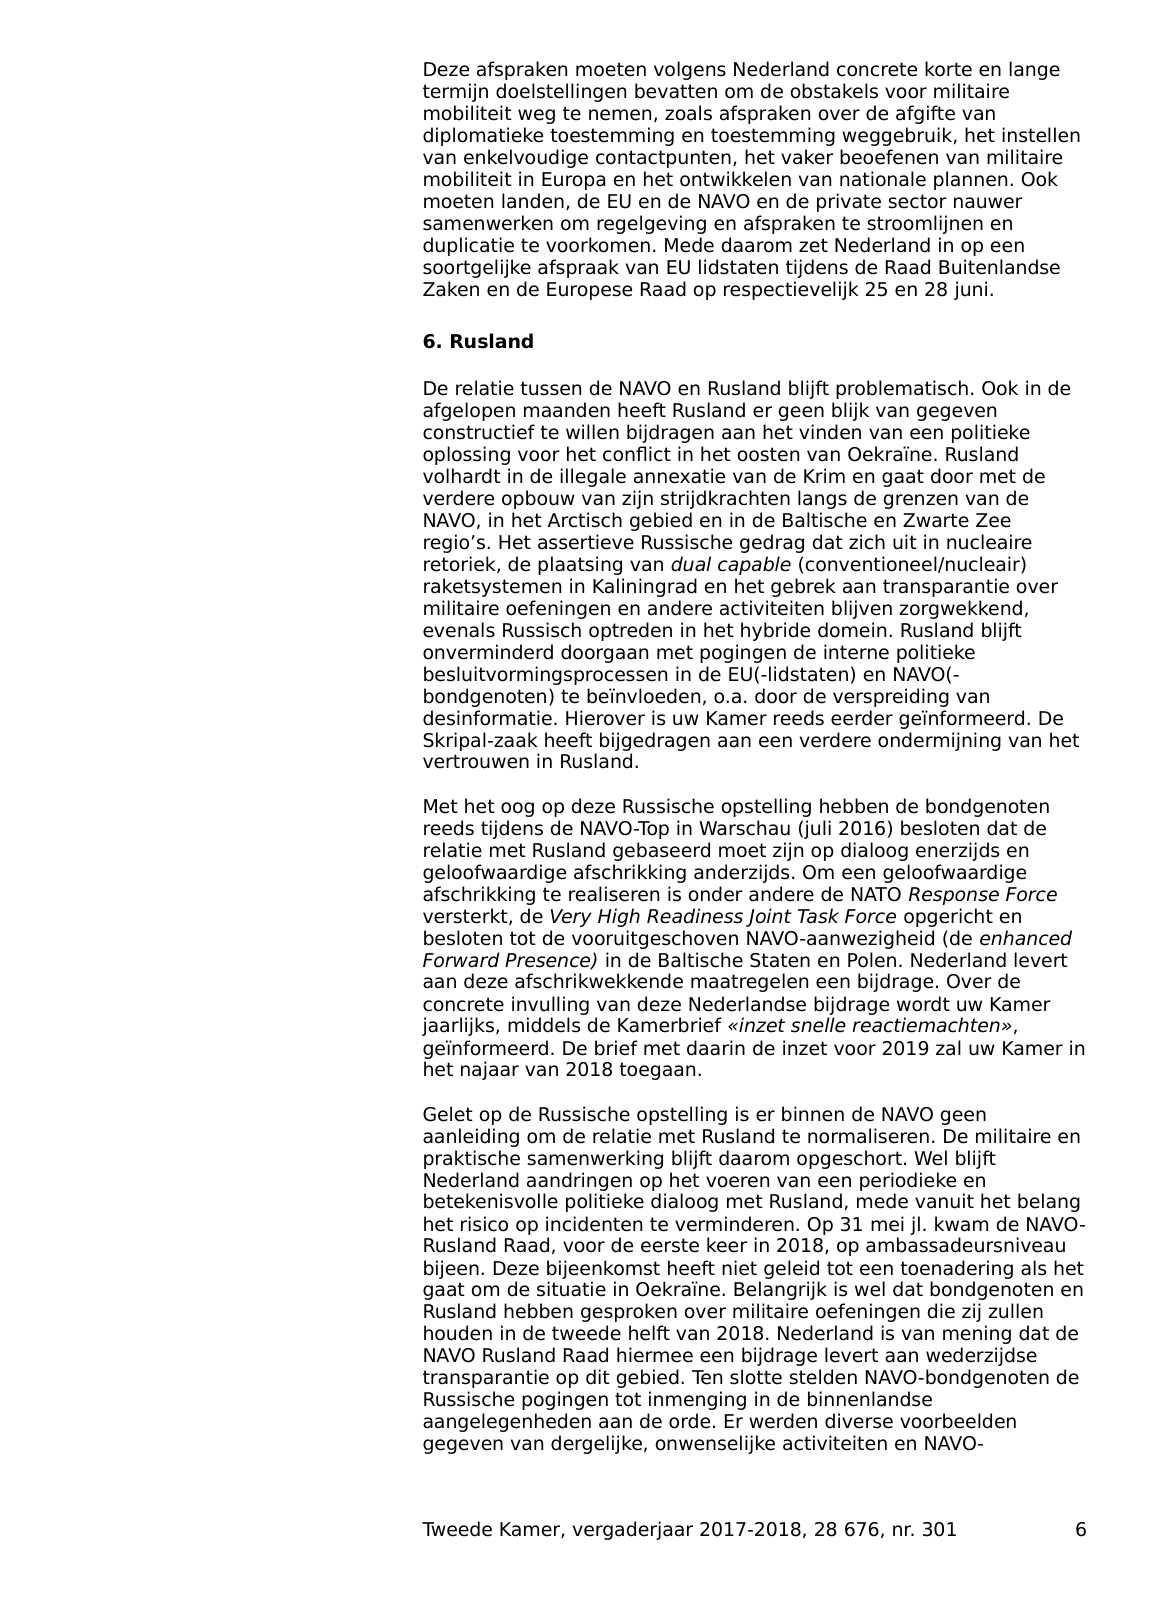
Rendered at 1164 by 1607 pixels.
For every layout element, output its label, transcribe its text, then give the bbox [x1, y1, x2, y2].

subtitle 6. Rusland [422, 331, 1087, 353]
text Gelet op de Russische opstelling is er binnen de NAVO geen aanleiding om de relatie met Rusland te normaliseren. De militaire en praktische samenwerking blijft daarom opgeschort. Wel blijft Nederland aandringen op het voeren van een periodieke en betekenisvolle politieke dialoog met Rusland, mede vanuit het belang het risico op incidenten te verminderen. Op 31 mei jl. kwam de NAVO-Rusland Raad, voor de eerste keer in 2018, op ambassadeursniveau bijeen. Deze bijeenkomst heeft niet geleid tot een toenadering als het gaat om de situatie in Oekraïne. Belangrijk is wel dat bondgenoten en Rusland hebben gesproken over militaire oefeningen die zij zullen houden in de tweede helft van 2018. Nederland is van mening dat de NAVO Rusland Raad hiermee een bijdrage levert aan wederzijdse transparantie op dit gebied. Ten slotte stelden NAVO-bondgenoten de Russische pogingen tot inmenging in de binnenlandse aangelegenheden aan de orde. Er werden diverse voorbeelden gegeven van dergelijke, onwenselijke activiteiten en NAVO- [422, 1103, 1087, 1455]
text De relatie tussen de NAVO en Rusland blijft problematisch. Ook in de afgelopen maanden heeft Rusland er geen blijk van gegeven constructief te willen bijdragen aan het vinden van een politieke oplossing voor het conflict in het oosten van Oekraïne. Rusland volhardt in de illegale annexatie van de Krim en gaat door met de verdere opbouw van zijn strijdkrachten langs de grenzen van de NAVO, in het Arctisch gebied en in de Baltische en Zwarte Zee regio’s. Het assertieve Russische gedrag dat zich uit in nucleaire retoriek, de plaatsing van dual capable (conventioneel/nucleair) raketsystemen in Kaliningrad en het gebrek aan transparantie over militaire oefeningen en andere activiteiten blijven zorgwekkend, evenals Russisch optreden in het hybride domein. Rusland blijft onverminderd doorgaan met pogingen de interne politieke besluitvormingsprocessen in de EU(-lidstaten) en NAVO(-bondgenoten) te beïnvloeden, o.a. door de verspreiding van desinformatie. Hierover is uw Kamer reeds eerder geïnformeerd. De Skripal-zaak heeft bijgedragen aan een verdere ondermijning van het vertrouwen in Rusland. [422, 378, 1087, 773]
text Deze afspraken moeten volgens Nederland concrete korte en lange termijn doelstellingen bevatten om de obstakels voor militaire mobiliteit weg te nemen, zoals afspraken over de afgifte van diplomatieke toestemming en toestemming weggebruik, het instellen van enkelvoudige contactpunten, het vaker beoefenen van militaire mobiliteit in Europa en het ontwikkelen van nationale plannen. Ook moeten landen, de EU en de NAVO en de private sector nauwer samenwerken om regelgeving en afspraken te stroomlijnen en duplicatie te voorkomen. Mede daarom zet Nederland in op een soortgelijke afspraak van EU lidstaten tijdens de Raad Buitenlandse Zaken en de Europese Raad op respectievelijk 25 en 28 juni. [422, 59, 1087, 301]
text Met het oog op deze Russische opstelling hebben de bondgenoten reeds tijdens de NAVO-Top in Warschau (juli 2016) besloten dat de relatie met Rusland gebaseerd moet zijn op dialoog enerzijds en geloofwaardige afschrikking anderzijds. Om een geloofwaardige afschrikking te realiseren is onder andere de NATO Response Force versterkt, de Very High Readiness Joint Task Force opgericht en besloten tot de vooruitgeschoven NAVO-aanwezigheid (de enhanced Forward Presence) in de Baltische Staten en Polen. Nederland levert aan deze afschrikwekkende maatregelen een bijdrage. Over de concrete invulling van deze Nederlandse bijdrage wordt uw Kamer jaarlijks, middels de Kamerbrief «inzet snelle reactiemachten», geïnformeerd. De brief met daarin de inzet voor 2019 zal uw Kamer in het najaar van 2018 toegaan. [422, 796, 1087, 1081]
